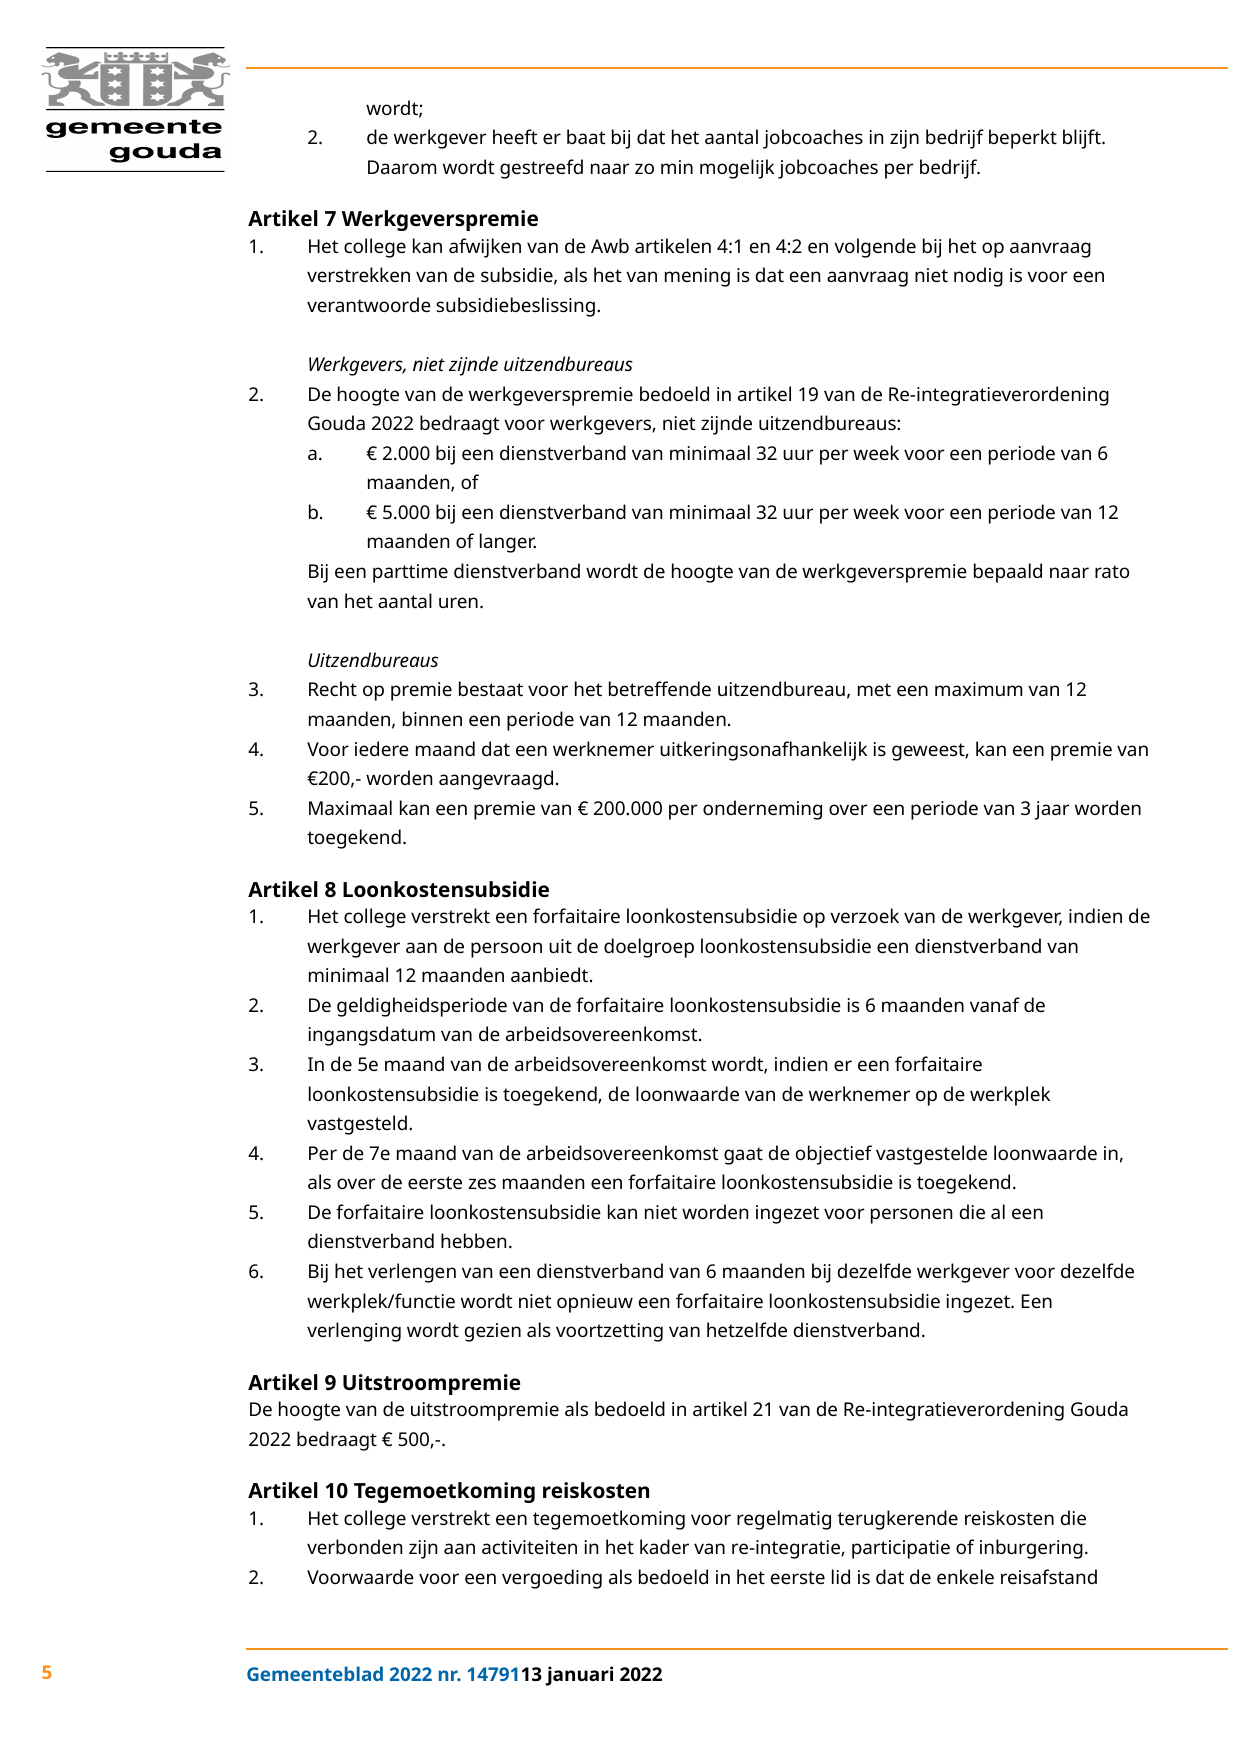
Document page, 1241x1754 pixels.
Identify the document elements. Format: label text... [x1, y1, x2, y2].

list Bij het verlengen van een dienstverband van 6 maanden bij dezelfde werkgever voor dezelfde werkplek/functie wordt niet opnieuw een forfaitaire loonkostensubsidie ingezet. Een verlenging wordt gezien als voortzetting van hetzelfde dienstverband. [248, 1258, 1152, 1343]
list De geldigheidsperiode van de forfaitaire loonkostensubsidie is 6 maanden vanaf de ingangsdatum van de arbeidsovereenkomst. [248, 992, 1152, 1047]
picture [41, 47, 231, 172]
list Het college verstrekt een forfaitaire loonkostensubsidie op verzoek van de werkgever, indien de werkgever aan de persoon uit de doelgroep loonkostensubsidie een dienstverband van minimaal 12 maanden aanbiedt. [248, 903, 1152, 988]
text Artikel 7 Werkgeverspremie [248, 204, 1152, 233]
text Artikel 9 Uitstroompremie [248, 1368, 1152, 1396]
list Bij een parttime dienstverband wordt de hoogte van de werkgeverspremie bepaald naar rato van het aantal uren. [248, 558, 1152, 613]
text Artikel 8 Loonkostensubsidie [248, 875, 1152, 903]
list Het college kan afwijken van de Awb artikelen 4:1 en 4:2 en volgende bij het op aanvraag verstrekken van de subsidie, als het van mening is dat een aanvraag niet nodig is voor een verantwoorde subsidiebeslissing. [248, 233, 1152, 318]
list Voorwaarde voor een vergoeding als bedoeld in het eerste lid is dat de enkele reisafstand [248, 1564, 1152, 1590]
list De hoogte van de werkgeverspremie bedoeld in artikel 19 van de Re-integratieverordening Gouda 2022 bedraagt voor werkgevers, niet zijnde uitzendbureaus: [248, 381, 1152, 436]
list Werkgevers, niet zijnde uitzendbureaus [248, 351, 1152, 377]
text De hoogte van de uitstroompremie als bedoeld in artikel 21 van de Re-integratieverordening Gouda 2022 bedraagt € 500,-. [248, 1396, 1152, 1452]
list de werkgever heeft er baat bij dat het aantal jobcoaches in zijn bedrijf beperkt blijft. Daarom wordt gestreefd naar zo min mogelijk jobcoaches per bedrijf. [307, 124, 1152, 180]
list Voor iedere maand dat een werknemer uitkeringsonafhankelijk is geweest, kan een premie van €200,- worden aangevraagd. [248, 736, 1152, 791]
list Maximaal kan een premie van € 200.000 per onderneming over een periode van 3 jaar worden toegekend. [248, 795, 1152, 850]
list Per de 7e maand van de arbeidsovereenkomst gaat de objectief vastgestelde loonwaarde in, als over de eerste zes maanden een forfaitaire loonkostensubsidie is toegekend. [248, 1140, 1152, 1195]
list De forfaitaire loonkostensubsidie kan niet worden ingezet voor personen die al een dienstverband hebben. [248, 1199, 1152, 1254]
list € 2.000 bij een dienstverband van minimaal 32 uur per week voor een periode van 6 maanden, of [307, 440, 1152, 495]
list € 5.000 bij een dienstverband van minimaal 32 uur per week voor een periode van 12 maanden of langer. [307, 499, 1152, 554]
list Recht op premie bestaat voor het betreffende uitzendbureau, met een maximum van 12 maanden, binnen een periode van 12 maanden. [248, 677, 1152, 732]
list wordt; [307, 95, 1152, 121]
list Uitzendbureaus [248, 647, 1152, 673]
list Het college verstrekt een tegemoetkoming voor regelmatig terugkerende reiskosten die verbonden zijn aan activiteiten in het kader van re-integratie, participatie of inburgering. [248, 1505, 1152, 1560]
text Artikel 10 Tegemoetkoming reiskosten [248, 1476, 1152, 1505]
list In de 5e maand van de arbeidsovereenkomst wordt, indien er een forfaitaire loonkostensubsidie is toegekend, de loonwaarde van de werknemer op de werkplek vastgesteld. [248, 1051, 1152, 1136]
